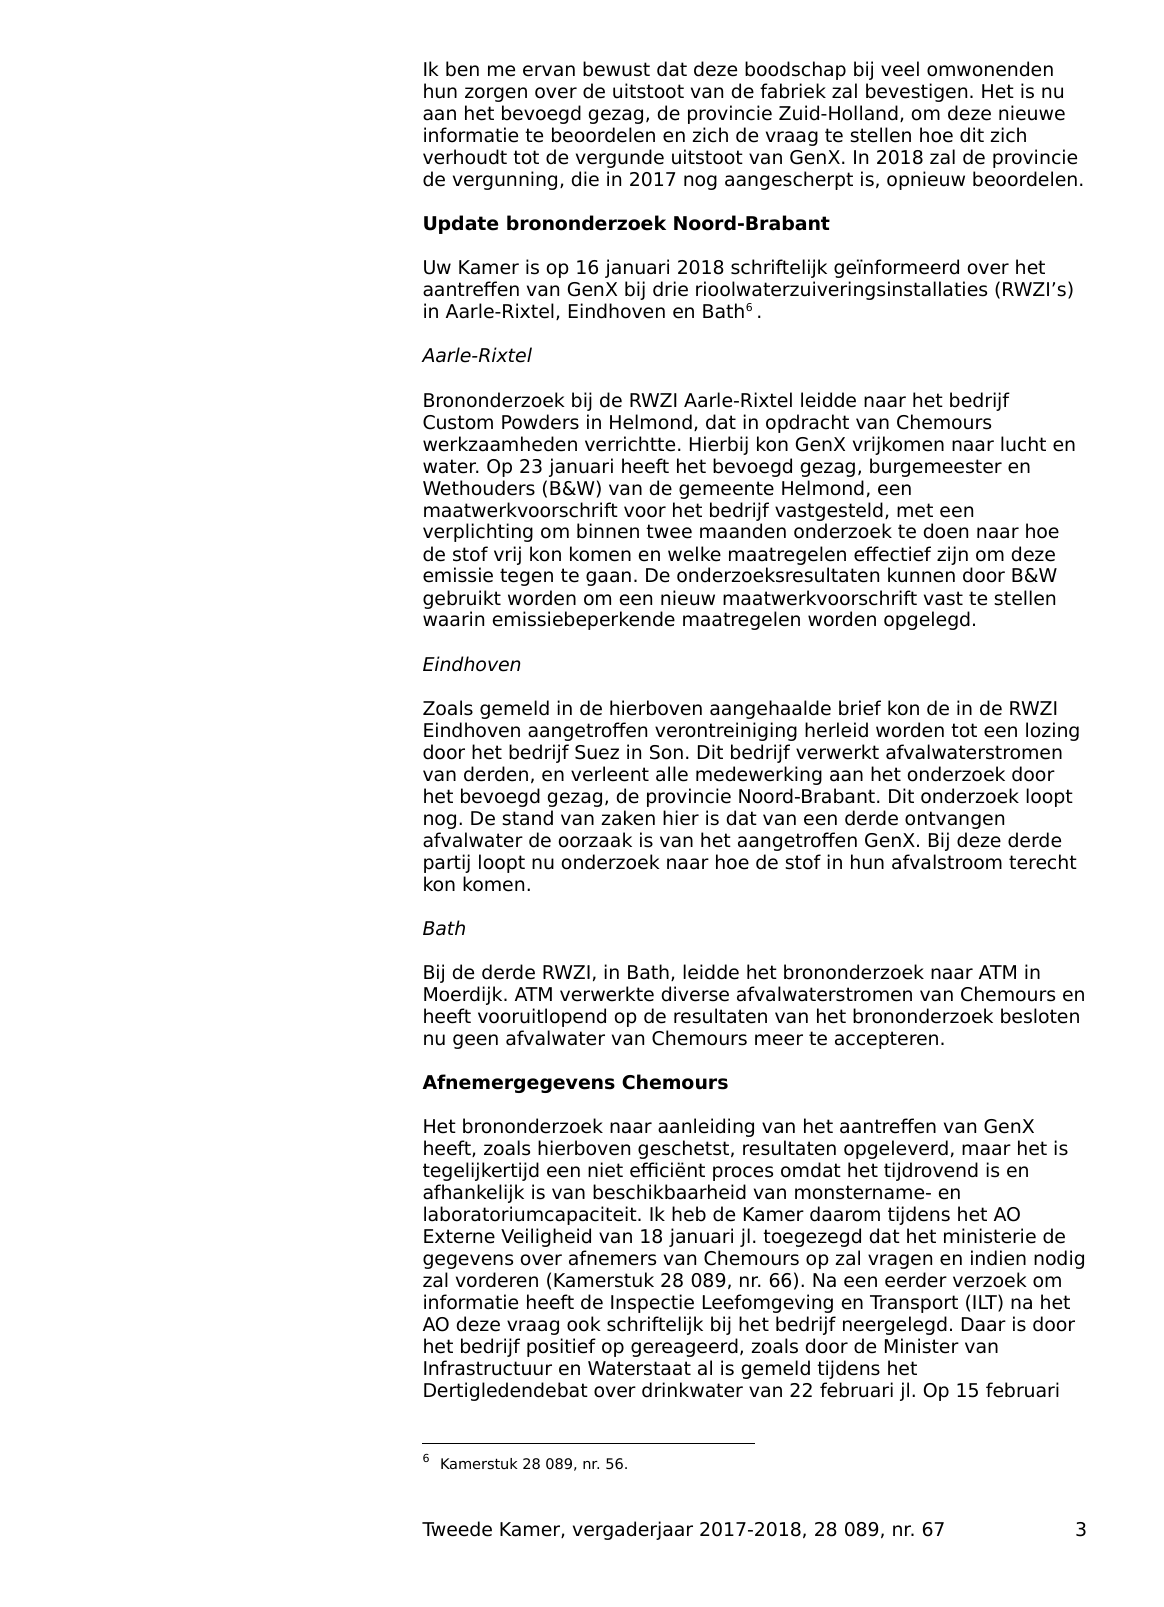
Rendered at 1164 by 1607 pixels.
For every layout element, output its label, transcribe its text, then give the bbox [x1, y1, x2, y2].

text Zoals gemeld in de hierboven aangehaalde brief kon de in de RWZI Eindhoven aangetroffen verontreiniging herleid worden tot een lozing door het bedrijf Suez in Son. Dit bedrijf verwerkt afvalwaterstromen van derden, en verleent alle medewerking aan het onderzoek door het bevoegd gezag, de provincie Noord-Brabant. Dit onderzoek loopt nog. De stand van zaken hier is dat van een derde ontvangen afvalwater de oorzaak is van het aangetroffen GenX. Bij deze derde partij loopt nu onderzoek naar hoe de stof in hun afvalstroom terecht kon komen. [422, 698, 1087, 896]
subtitle Update brononderzoek Noord-Brabant [422, 213, 1087, 235]
text Ik ben me ervan bewust dat deze boodschap bij veel omwonenden hun zorgen over de uitstoot van de fabriek zal bevestigen. Het is nu aan het bevoegd gezag, de provincie Zuid-Holland, om deze nieuwe informatie te beoordelen en zich de vraag te stellen hoe dit zich verhoudt tot de vergunde uitstoot van GenX. In 2018 zal de provincie de vergunning, die in 2017 nog aangescherpt is, opnieuw beoordelen. [422, 59, 1087, 191]
text Bij de derde RWZI, in Bath, leidde het brononderzoek naar ATM in Moerdijk. ATM verwerkte diverse afvalwaterstromen van Chemours en heeft vooruitlopend op de resultaten van het brononderzoek besloten nu geen afvalwater van Chemours meer te accepteren. [422, 962, 1087, 1050]
text Uw Kamer is op 16 januari 2018 schriftelijk geïnformeerd over het aantreffen van GenX bij drie rioolwaterzuiveringsinstallaties (RWZI’s) in Aarle-Rixtel, Eindhoven en Bath. [422, 257, 1087, 323]
text Kamerstuk 28 089, nr. 56. [422, 1452, 1087, 1474]
text Het brononderzoek naar aanleiding van het aantreffen van GenX heeft, zoals hierboven geschetst, resultaten opgeleverd, maar het is tegelijkertijd een niet efficiënt proces omdat het tijdrovend is en afhankelijk is van beschikbaarheid van monstername- en laboratoriumcapaciteit. Ik heb de Kamer daarom tijdens het AO Externe Veiligheid van 18 januari jl. toegezegd dat het ministerie de gegevens over afnemers van Chemours op zal vragen en indien nodig zal vorderen (Kamerstuk 28 089, nr. 66). Na een eerder verzoek om informatie heeft de Inspectie Leefomgeving en Transport (ILT) na het AO deze vraag ook schriftelijk bij het bedrijf neergelegd. Daar is door het bedrijf positief op gereageerd, zoals door de Minister van Infrastructuur en Waterstaat al is gemeld tijdens het Dertigledendebat over drinkwater van 22 februari jl. Op 15 februari [422, 1116, 1087, 1402]
text Brononderzoek bij de RWZI Aarle-Rixtel leidde naar het bedrijf Custom Powders in Helmond, dat in opdracht van Chemours werkzaamheden verrichtte. Hierbij kon GenX vrijkomen naar lucht en water. Op 23 januari heeft het bevoegd gezag, burgemeester en Wethouders (B&W) van de gemeente Helmond, een maatwerkvoorschrift voor het bedrijf vastgesteld, met een verplichting om binnen twee maanden onderzoek te doen naar hoe de stof vrij kon komen en welke maatregelen effectief zijn om deze emissie tegen te gaan. De onderzoeksresultaten kunnen door B&W gebruikt worden om een nieuw maatwerkvoorschrift vast te stellen waarin emissiebeperkende maatregelen worden opgelegd. [422, 389, 1087, 631]
subtitle Aarle-Rixtel [422, 345, 1087, 367]
subtitle Eindhoven [422, 653, 1087, 676]
subtitle Afnemergegevens Chemours [422, 1072, 1087, 1094]
subtitle Bath [422, 918, 1087, 940]
